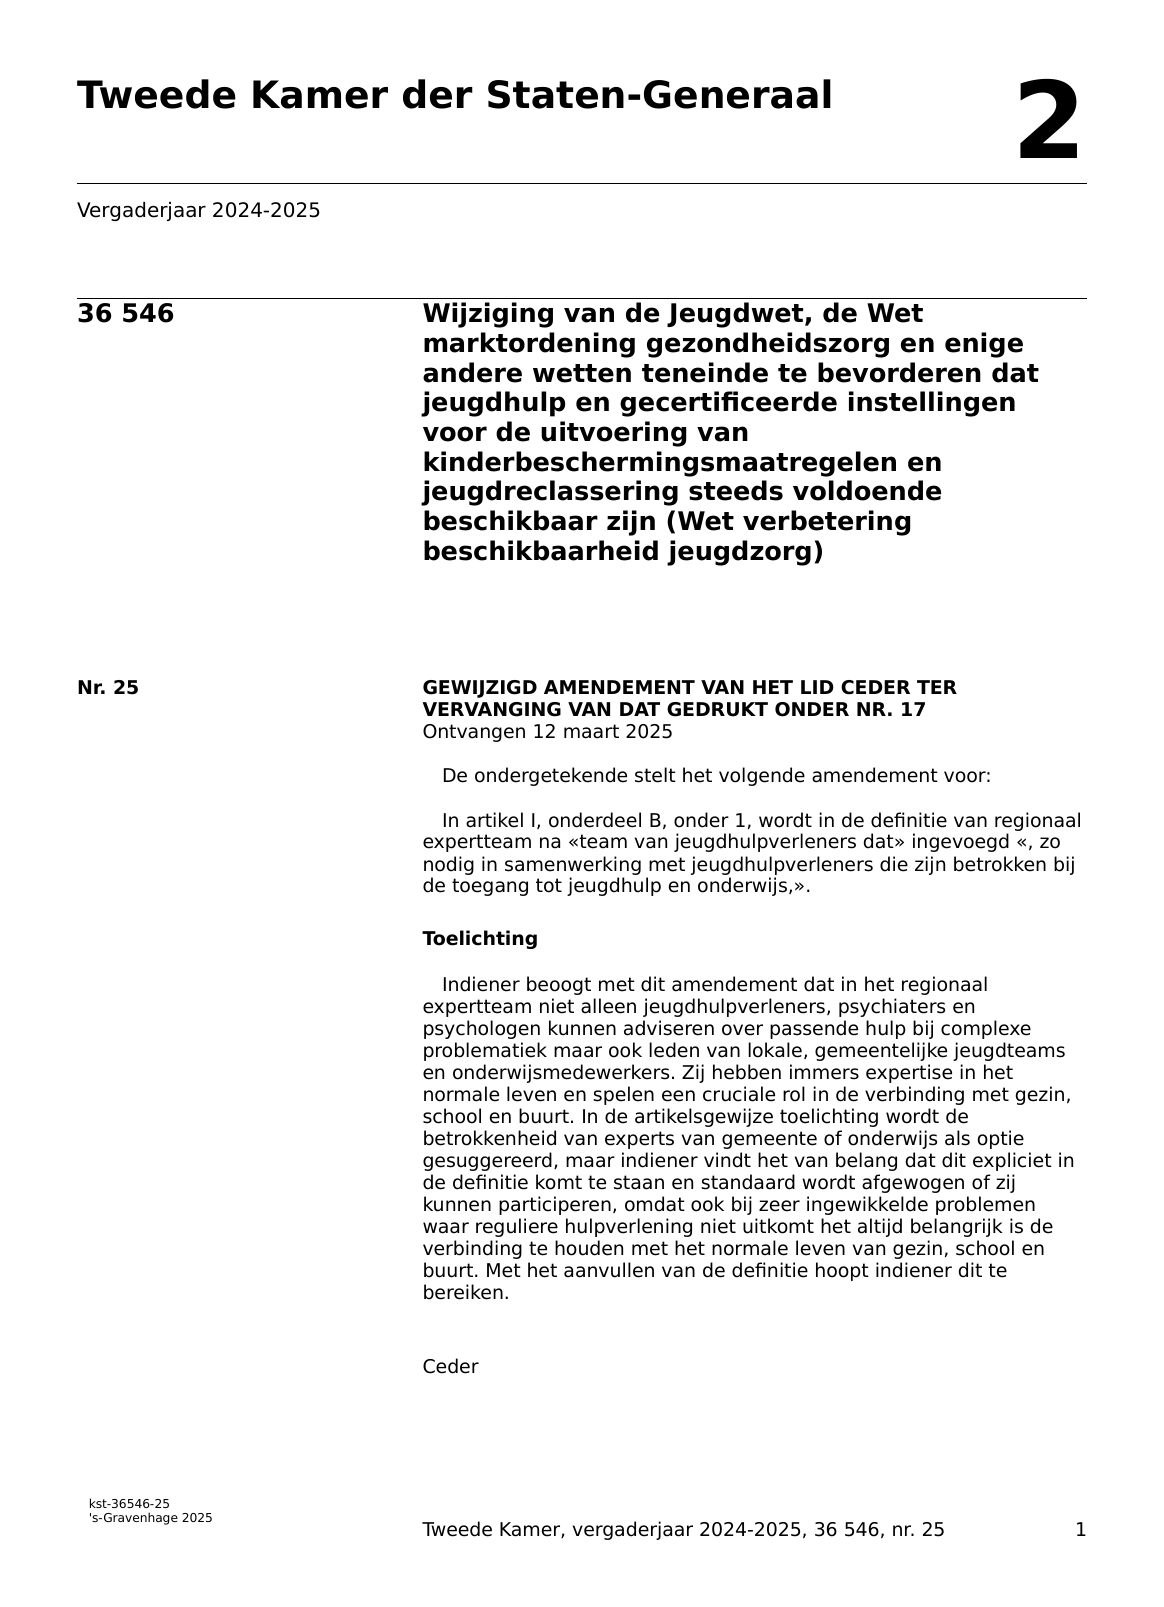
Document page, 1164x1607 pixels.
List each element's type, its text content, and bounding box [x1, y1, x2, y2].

text Indiener beoogt met dit amendement dat in het regionaal expertteam niet alleen jeugdhulpverleners, psychiaters en psychologen kunnen adviseren over passende hulp bij complexe problematiek maar ook leden van lokale, gemeentelijke jeugdteams en onderwijsmedewerkers. Zij hebben immers expertise in het normale leven en spelen een cruciale rol in de verbinding met gezin, school en buurt. In de artikelsgewijze toelichting wordt de betrokkenheid van experts van gemeente of onderwijs als optie gesuggereerd, maar indiener vindt het van belang dat dit expliciet in de definitie komt te staan en standaard wordt afgewogen of zij kunnen participeren, omdat ook bij zeer ingewikkelde problemen waar reguliere hulpverlening niet uitkomt het altijd belangrijk is de verbinding te houden met het normale leven van gezin, school en buurt. Met het aanvullen van de definitie hoopt indiener dit te bereiken. [422, 974, 1087, 1304]
text 's-Gravenhage 2025 [88, 1511, 323, 1525]
text kst-36546-25 [88, 1497, 323, 1511]
text Ontvangen 12 maart 2025 [422, 721, 1087, 743]
table_header Tweede Kamer der Staten-Generaal [77, 59, 886, 183]
text Ceder [422, 1334, 1087, 1378]
subtitle Nr. 25 GEWIJZIGD AMENDEMENT VAN HET LID CEDER TER VERVANGING VAN DAT GEDRUKT ONDER NR. 17 [77, 677, 1087, 721]
text In artikel I, onderdeel B, onder 1, wordt in de definitie van regionaal expertteam na «team van jeugdhulpverleners dat» ingevoegd «, zo nodig in samenwerking met jeugdhulpverleners die zijn betrokken bij de toegang tot jeugdhulp en onderwijs,». [422, 809, 1087, 897]
text De ondergetekende stelt het volgende amendement voor: [422, 765, 1087, 787]
table_cell Vergaderjaar 2024-2025 [77, 184, 1087, 298]
subtitle Toelichting [422, 927, 1087, 949]
subtitle 36 546 Wijziging van de Jeugdwet, de Wet marktordening gezondheidszorg en enige andere wetten teneinde te bevorderen dat jeugdhulp en gecertificeerde instellingen voor de uitvoering van kinderbeschermingsmaatregelen en jeugdreclassering steeds voldoende beschikbaar zijn (Wet verbetering beschikbaarheid jeugdzorg) [77, 299, 1087, 566]
table_header 2 [886, 59, 1087, 183]
